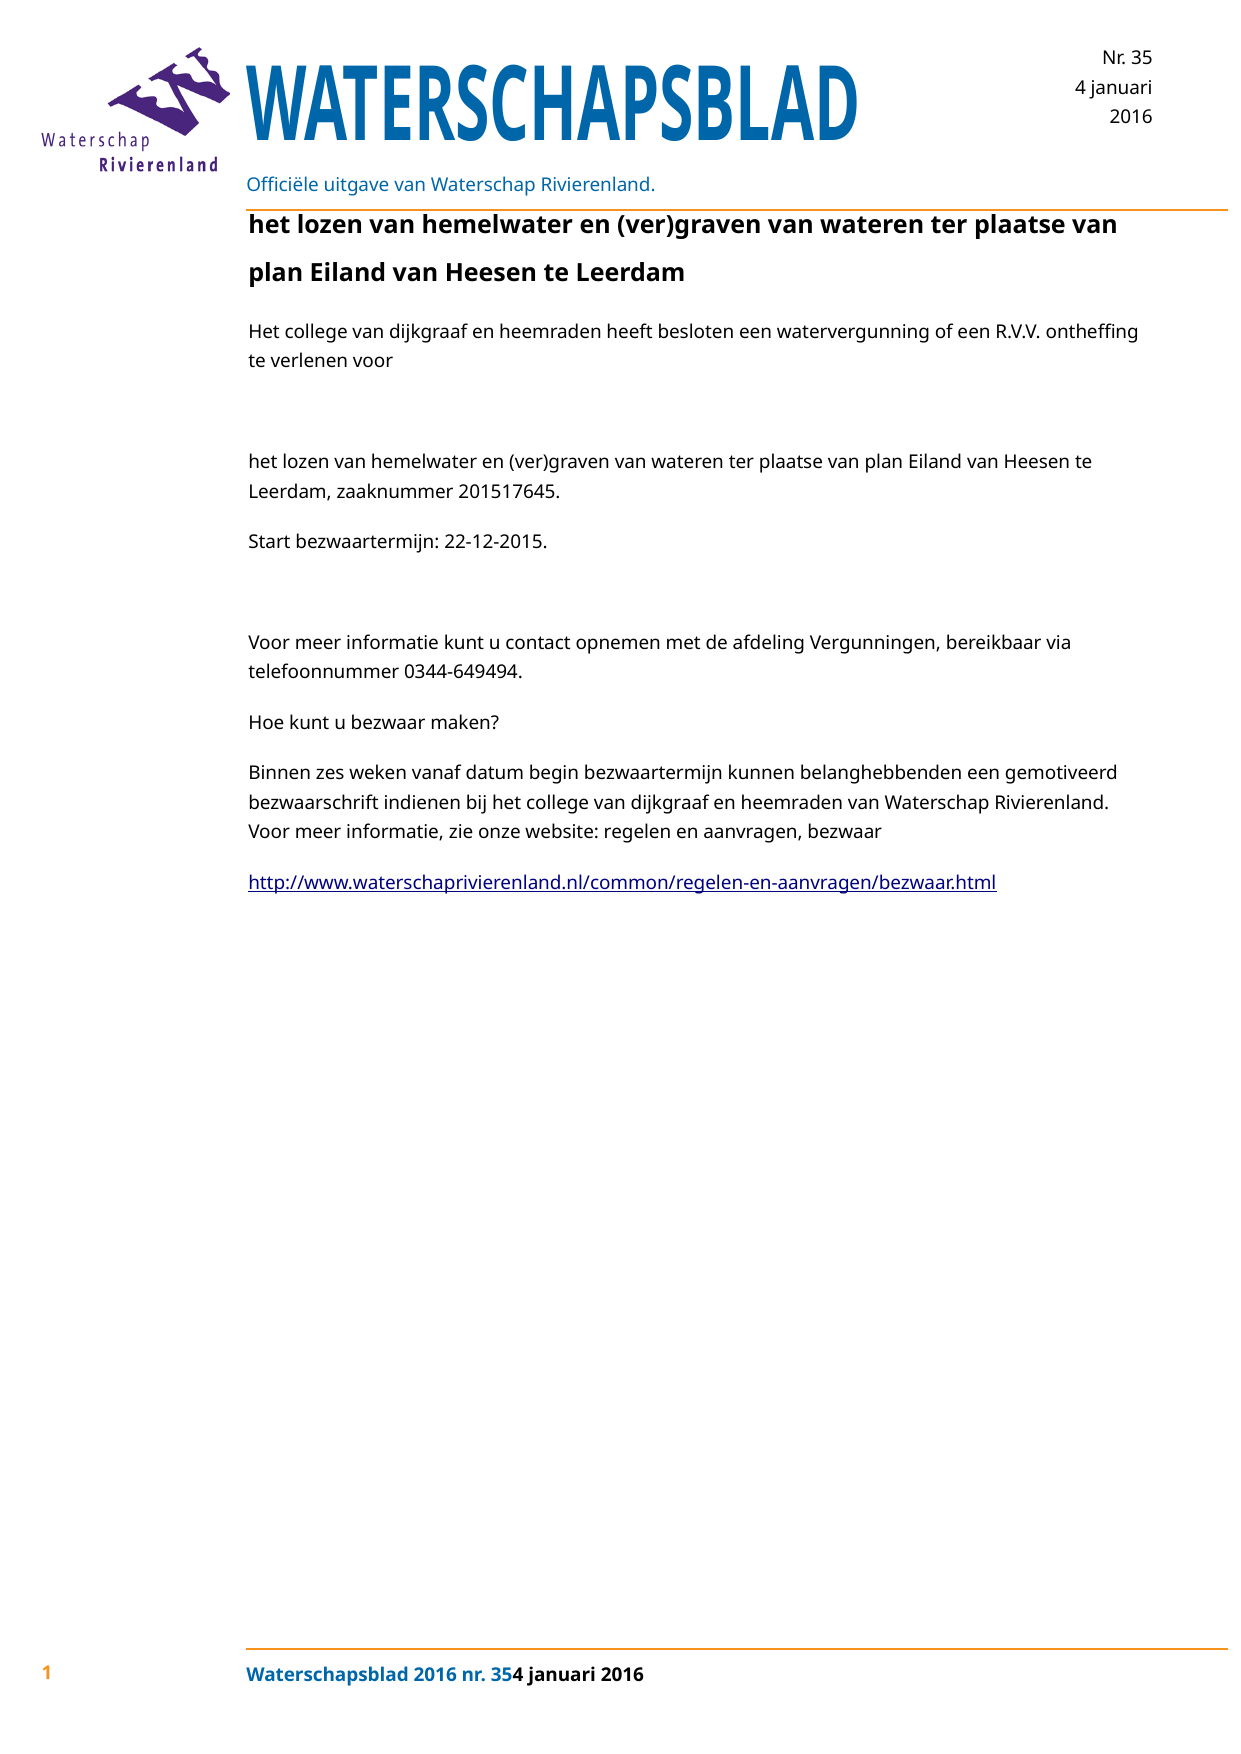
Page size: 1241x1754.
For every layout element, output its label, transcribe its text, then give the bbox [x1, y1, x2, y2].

text Het college van dijkgraaf en heemraden heeft besloten een watervergunning of een R.V.V. ontheffing te verlenen voor [248, 318, 1152, 373]
text http://www.waterschaprivierenland.nl/common/regelen-en-aanvragen/bezwaar.html [248, 869, 1152, 895]
text Start bezwaartermijn: 22-12-2015. [248, 528, 1152, 554]
text Hoe kunt u bezwaar maken? [248, 709, 1152, 735]
picture [41, 47, 231, 172]
text Voor meer informatie kunt u contact opnemen met de afdeling Vergunningen, bereikbaar via telefoonnummer 0344-649494. [248, 629, 1152, 684]
text het lozen van hemelwater en (ver)graven van wateren ter plaatse van plan Eiland van Heesen te Leerdam, zaaknummer 201517645. [248, 448, 1152, 504]
text het lozen van hemelwater en (ver)graven van wateren ter plaatse van plan Eiland van Heesen te Leerdam [248, 211, 1152, 288]
text Binnen zes weken vanaf datum begin bezwaartermijn kunnen belanghebbenden een gemotiveerd bezwaarschrift indienen bij het college van dijkgraaf en heemraden van Waterschap Rivierenland. Voor meer informatie, zie onze website: regelen en aanvragen, bezwaar [248, 759, 1152, 844]
